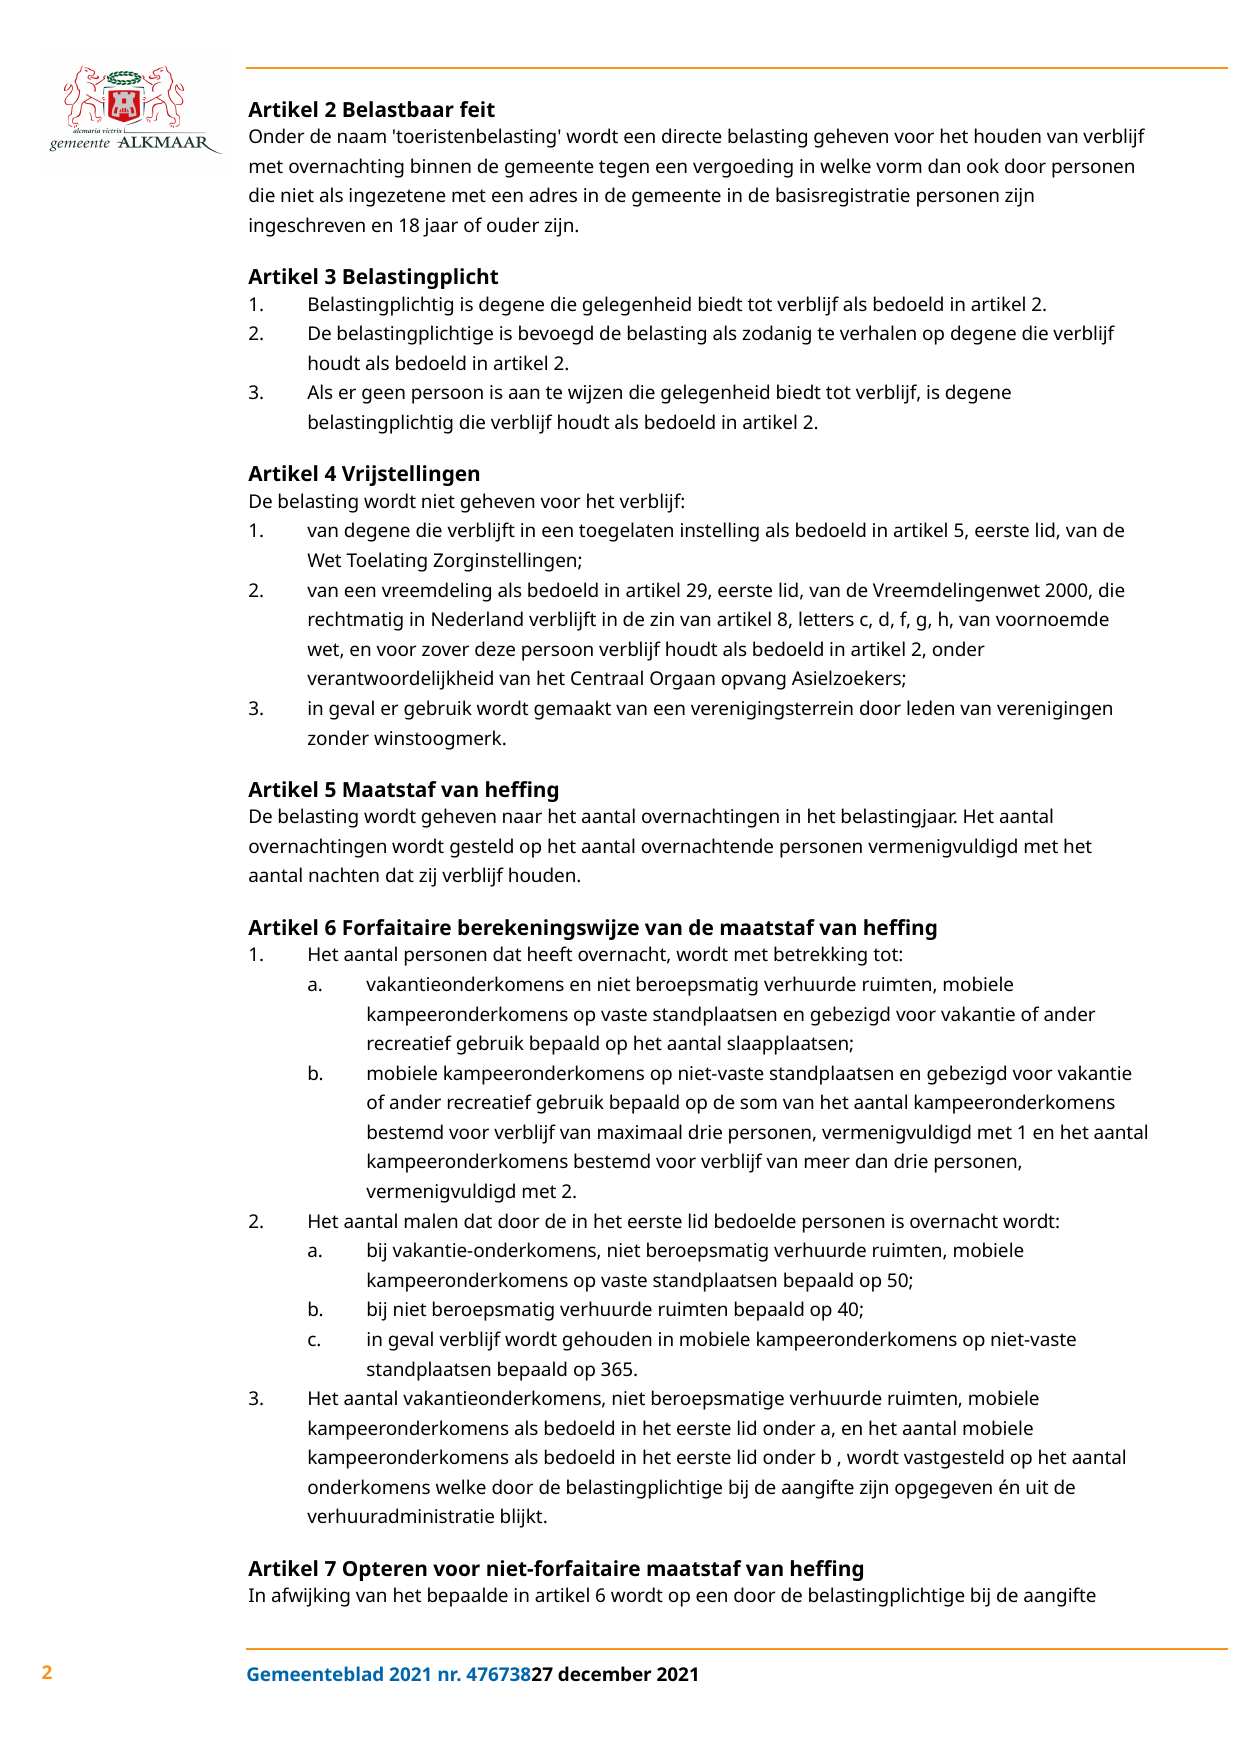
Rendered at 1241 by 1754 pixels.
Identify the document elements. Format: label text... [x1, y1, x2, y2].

list van degene die verblijft in een toegelaten instelling als bedoeld in artikel 5, eerste lid, van de Wet Toelating Zorginstellingen; [248, 518, 1152, 573]
list vakantieonderkomens en niet beroepsmatig verhuurde ruimten, mobiele kampeeronderkomens op vaste standplaatsen en gebezigd voor vakantie of ander recreatief gebruik bepaald op het aantal slaapplaatsen; [307, 971, 1152, 1056]
text De belasting wordt niet geheven voor het verblijf: [248, 488, 1152, 514]
list De belastingplichtige is bevoegd de belasting als zodanig te verhalen op degene die verblijf houdt als bedoeld in artikel 2. [248, 320, 1152, 376]
text In afwijking van het bepaalde in artikel 6 wordt op een door de belastingplichtige bij de aangifte [248, 1582, 1152, 1608]
list Als er geen persoon is aan te wijzen die gelegenheid biedt tot verblijf, is degene belastingplichtig die verblijf houdt als bedoeld in artikel 2. [248, 379, 1152, 435]
text Artikel 5 Maatstaf van heffing [248, 775, 1152, 803]
picture [41, 47, 231, 172]
list Het aantal malen dat door de in het eerste lid bedoelde personen is overnacht wordt: [248, 1208, 1152, 1233]
list van een vreemdeling als bedoeld in artikel 29, eerste lid, van de Vreemdelingenwet 2000, die rechtmatig in Nederland verblijft in de zin van artikel 8, letters c, d, f, g, h, van voornoemde wet, en voor zover deze persoon verblijf houdt als bedoeld in artikel 2, onder verantwoordelijkheid van het Centraal Orgaan opvang Asielzoekers; [248, 577, 1152, 691]
text De belasting wordt geheven naar het aantal overnachtingen in het belastingjaar. Het aantal overnachtingen wordt gesteld op het aantal overnachtende personen vermenigvuldigd met het aantal nachten dat zij verblijf houden. [248, 803, 1152, 888]
list in geval er gebruik wordt gemaakt van een verenigingsterrein door leden van verenigingen zonder winstoogmerk. [248, 695, 1152, 750]
list bij niet beroepsmatig verhuurde ruimten bepaald op 40; [307, 1297, 1152, 1322]
list Het aantal personen dat heeft overnacht, wordt met betrekking tot: [248, 942, 1152, 967]
list Belastingplichtig is degene die gelegenheid biedt tot verblijf als bedoeld in artikel 2. [248, 291, 1152, 317]
text Artikel 3 Belastingplicht [248, 262, 1152, 291]
list in geval verblijf wordt gehouden in mobiele kampeeronderkomens op niet-vaste standplaatsen bepaald op 365. [307, 1326, 1152, 1381]
list bij vakantie-onderkomens, niet beroepsmatig verhuurde ruimten, mobiele kampeeronderkomens op vaste standplaatsen bepaald op 50; [307, 1237, 1152, 1293]
text Onder de naam 'toeristenbelasting' wordt een directe belasting geheven voor het houden van verblijf met overnachting binnen de gemeente tegen een vergoeding in welke vorm dan ook door personen die niet als ingezetene met een adres in de gemeente in de basisregistratie personen zijn ingeschreven en 18 jaar of ouder zijn. [248, 123, 1152, 238]
list Het aantal vakantieonderkomens, niet beroepsmatige verhuurde ruimten, mobiele kampeeronderkomens als bedoeld in het eerste lid onder a, en het aantal mobiele kampeeronderkomens als bedoeld in het eerste lid onder b , wordt vastgesteld op het aantal onderkomens welke door de belastingplichtige bij de aangifte zijn opgegeven én uit de verhuuradministratie blijkt. [248, 1385, 1152, 1529]
text Artikel 7 Opteren voor niet-forfaitaire maatstaf van heffing [248, 1554, 1152, 1582]
text Artikel 4 Vrijstellingen [248, 459, 1152, 488]
text Artikel 2 Belastbaar feit [248, 95, 1152, 123]
list mobiele kampeeronderkomens op niet-vaste standplaatsen en gebezigd voor vakantie of ander recreatief gebruik bepaald op de som van het aantal kampeeronderkomens bestemd voor verblijf van maximaal drie personen, vermenigvuldigd met 1 en het aantal kampeeronderkomens bestemd voor verblijf van meer dan drie personen, vermenigvuldigd met 2. [307, 1060, 1152, 1204]
text Artikel 6 Forfaitaire berekeningswijze van de maatstaf van heffing [248, 913, 1152, 942]
